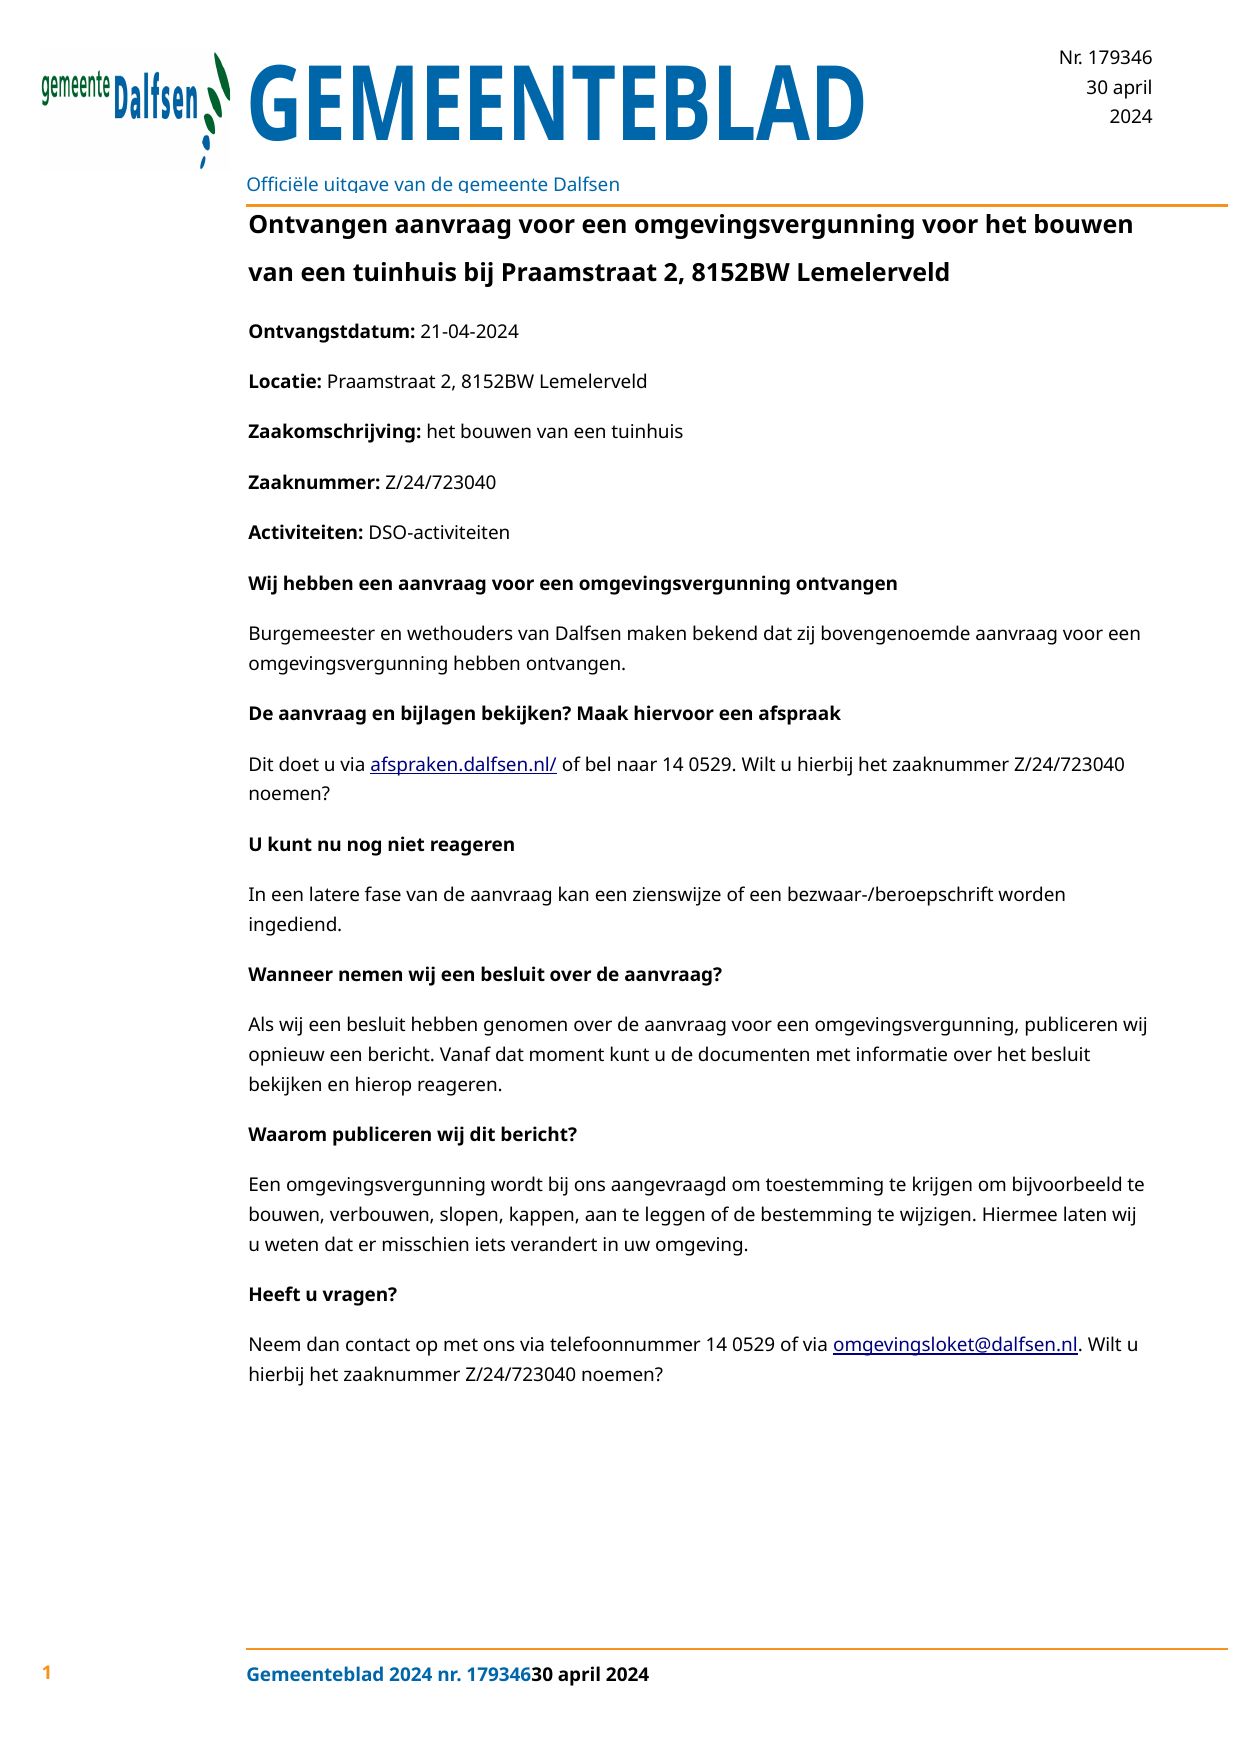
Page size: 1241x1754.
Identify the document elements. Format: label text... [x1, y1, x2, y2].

text Ontvangstdatum: 21-04-2024 [248, 318, 1152, 344]
text Neem dan contact op met ons via telefoonnummer 14 0529 of via omgevingsloket@dalfsen.nl. Wilt u hierbij het zaaknummer Z/24/723040 noemen? [248, 1332, 1152, 1387]
text Zaaknummer: Z/24/723040 [248, 469, 1152, 495]
text Activiteiten: DSO-activiteiten [248, 519, 1152, 545]
text Waarom publiceren wij dit bericht? [248, 1121, 1152, 1147]
picture [41, 47, 231, 172]
text U kunt nu nog niet reageren [248, 831, 1152, 857]
text Zaakomschrijving: het bouwen van een tuinhuis [248, 419, 1152, 444]
text Wij hebben een aanvraag voor een omgevingsvergunning ontvangen [248, 570, 1152, 596]
text Dit doet u via afspraken.dalfsen.nl/ of bel naar 14 0529. Wilt u hierbij het zaaknummer Z/24/723040 noemen? [248, 751, 1152, 806]
text Wanneer nemen wij een besluit over de aanvraag? [248, 961, 1152, 987]
text De aanvraag en bijlagen bekijken? Maak hiervoor een afspraak [248, 700, 1152, 726]
text Burgemeester en wethouders van Dalfsen maken bekend dat zij bovengenoemde aanvraag voor een omgevingsvergunning hebben ontvangen. [248, 620, 1152, 676]
text Ontvangen aanvraag voor een omgevingsvergunning voor het bouwen van een tuinhuis bij Praamstraat 2, 8152BW Lemelerveld [248, 207, 1152, 288]
text Een omgevingsvergunning wordt bij ons aangevraagd om toestemming te krijgen om bijvoorbeeld te bouwen, verbouwen, slopen, kappen, aan te leggen of de bestemming te wijzigen. Hiermee laten wij u weten dat er misschien iets verandert in uw omgeving. [248, 1172, 1152, 1257]
text Als wij een besluit hebben genomen over de aanvraag voor een omgevingsvergunning, publiceren wij opnieuw een bericht. Vanaf dat moment kunt u de documenten met informatie over het besluit bekijken en hierop reageren. [248, 1012, 1152, 1097]
text In een latere fase van de aanvraag kan een zienswijze of een bezwaar-/beroepschrift worden ingediend. [248, 881, 1152, 937]
text Heeft u vragen? [248, 1281, 1152, 1307]
text Locatie: Praamstraat 2, 8152BW Lemelerveld [248, 368, 1152, 394]
